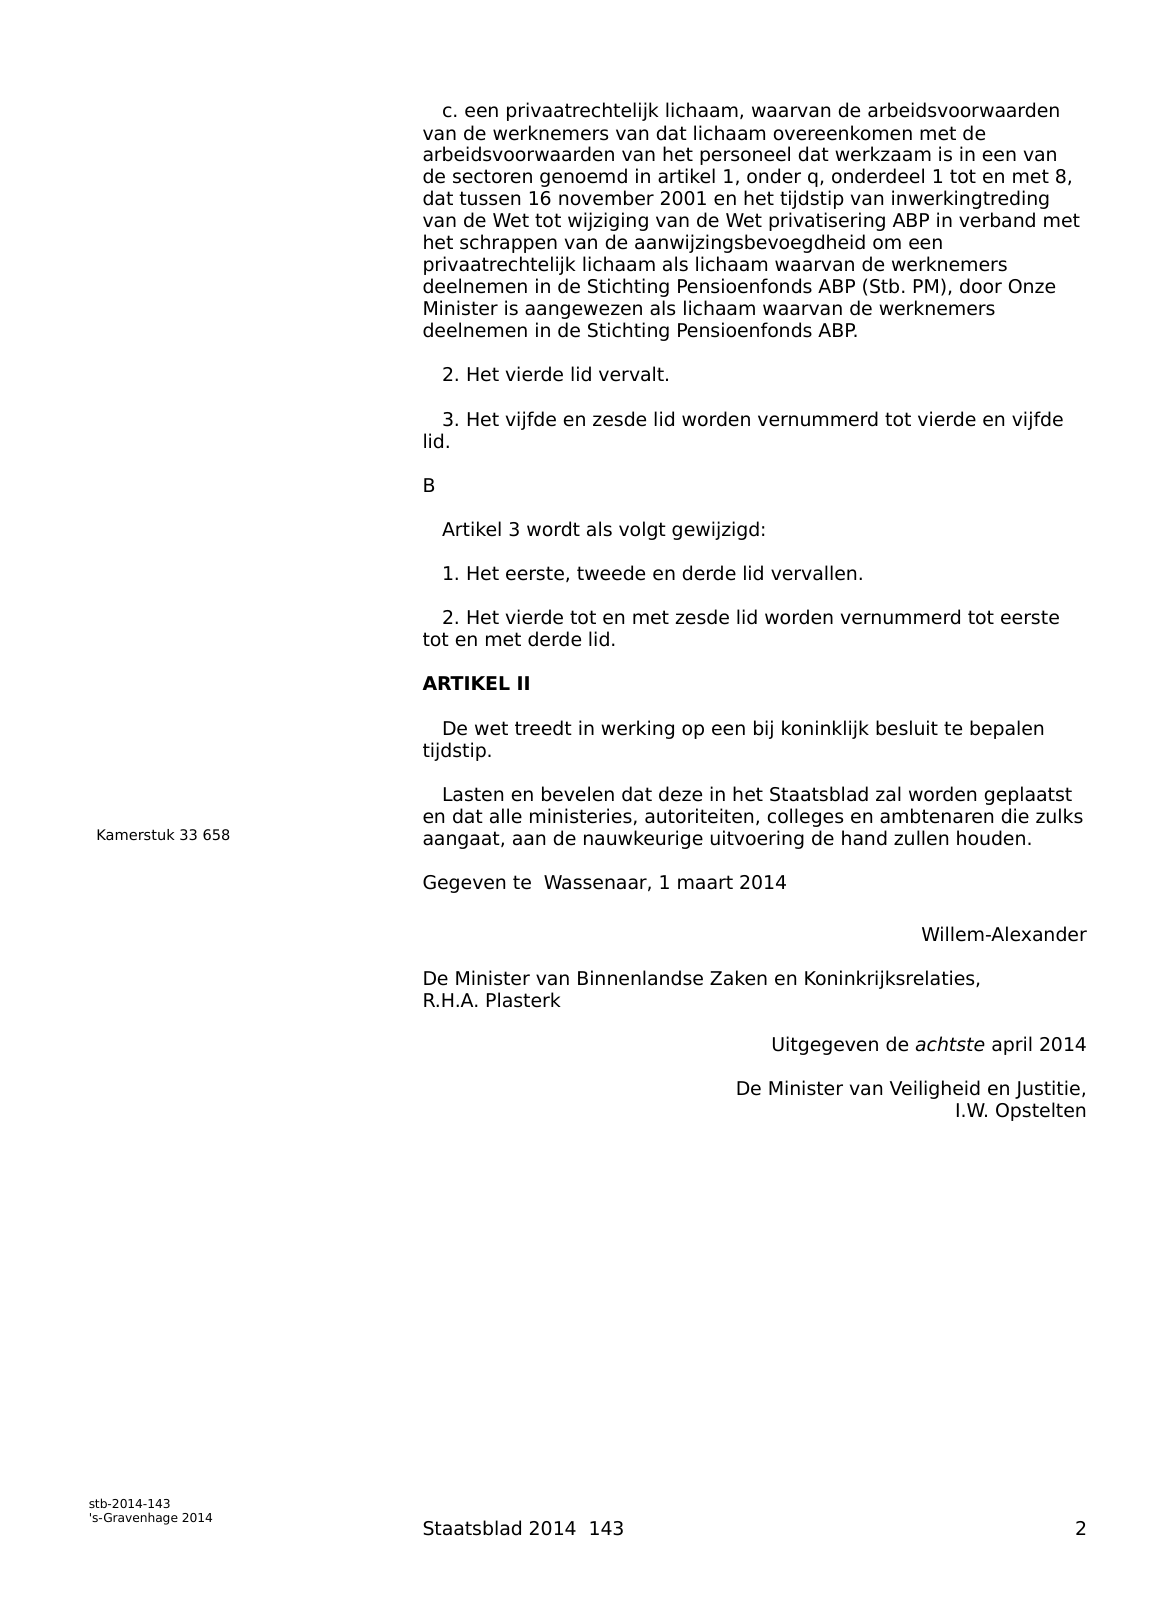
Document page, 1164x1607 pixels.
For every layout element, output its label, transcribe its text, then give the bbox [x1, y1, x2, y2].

text Uitgegeven de achtste april 2014 [422, 1034, 1087, 1056]
subtitle ARTIKEL II [422, 673, 1087, 695]
text De wet treedt in werking op een bij koninklijk besluit te bepalen tijdstip. [422, 717, 1087, 761]
text c. een privaatrechtelijk lichaam, waarvan de arbeidsvoorwaarden van de werknemers van dat lichaam overeenkomen met de arbeidsvoorwaarden van het personeel dat werkzaam is in een van de sectoren genoemd in artikel 1, onder q, onderdeel 1 tot en met 8, dat tussen 16 november 2001 en het tijdstip van inwerkingtreding van de Wet tot wijziging van de Wet privatisering ABP in verband met het schrappen van de aanwijzingsbevoegdheid om een privaatrechtelijk lichaam als lichaam waarvan de werknemers deelnemen in de Stichting Pensioenfonds ABP (Stb. PM), door Onze Minister is aangewezen als lichaam waarvan de werknemers deelnemen in de Stichting Pensioenfonds ABP. [422, 100, 1087, 342]
text Kamerstuk 33 658 [77, 827, 396, 843]
text 1. Het eerste, tweede en derde lid vervallen. [422, 563, 1087, 585]
text Gegeven te Wassenaar, 1 maart 2014 [422, 872, 1087, 894]
text Artikel 3 wordt als volgt gewijzigd: [422, 519, 1087, 541]
text De Minister van Binnenlandse Zaken en Koninkrijksrelaties, R.H.A. Plasterk [422, 968, 1087, 1012]
text 2. Het vierde tot en met zesde lid worden vernummerd tot eerste tot en met derde lid. [422, 607, 1087, 651]
text 2. Het vierde lid vervalt. [422, 364, 1087, 386]
text Willem-Alexander [422, 924, 1087, 946]
text stb-2014-143 [88, 1497, 323, 1511]
text B [422, 475, 1087, 497]
text 3. Het vijfde en zesde lid worden vernummerd tot vierde en vijfde lid. [422, 408, 1087, 452]
text 's-Gravenhage 2014 [88, 1511, 323, 1525]
text Lasten en bevelen dat deze in het Staatsblad zal worden geplaatst en dat alle ministeries, autoriteiten, colleges en ambtenaren die zulks aangaat, aan de nauwkeurige uitvoering de hand zullen houden. [422, 784, 1087, 849]
text De Minister van Veiligheid en Justitie, I.W. Opstelten [422, 1078, 1087, 1122]
